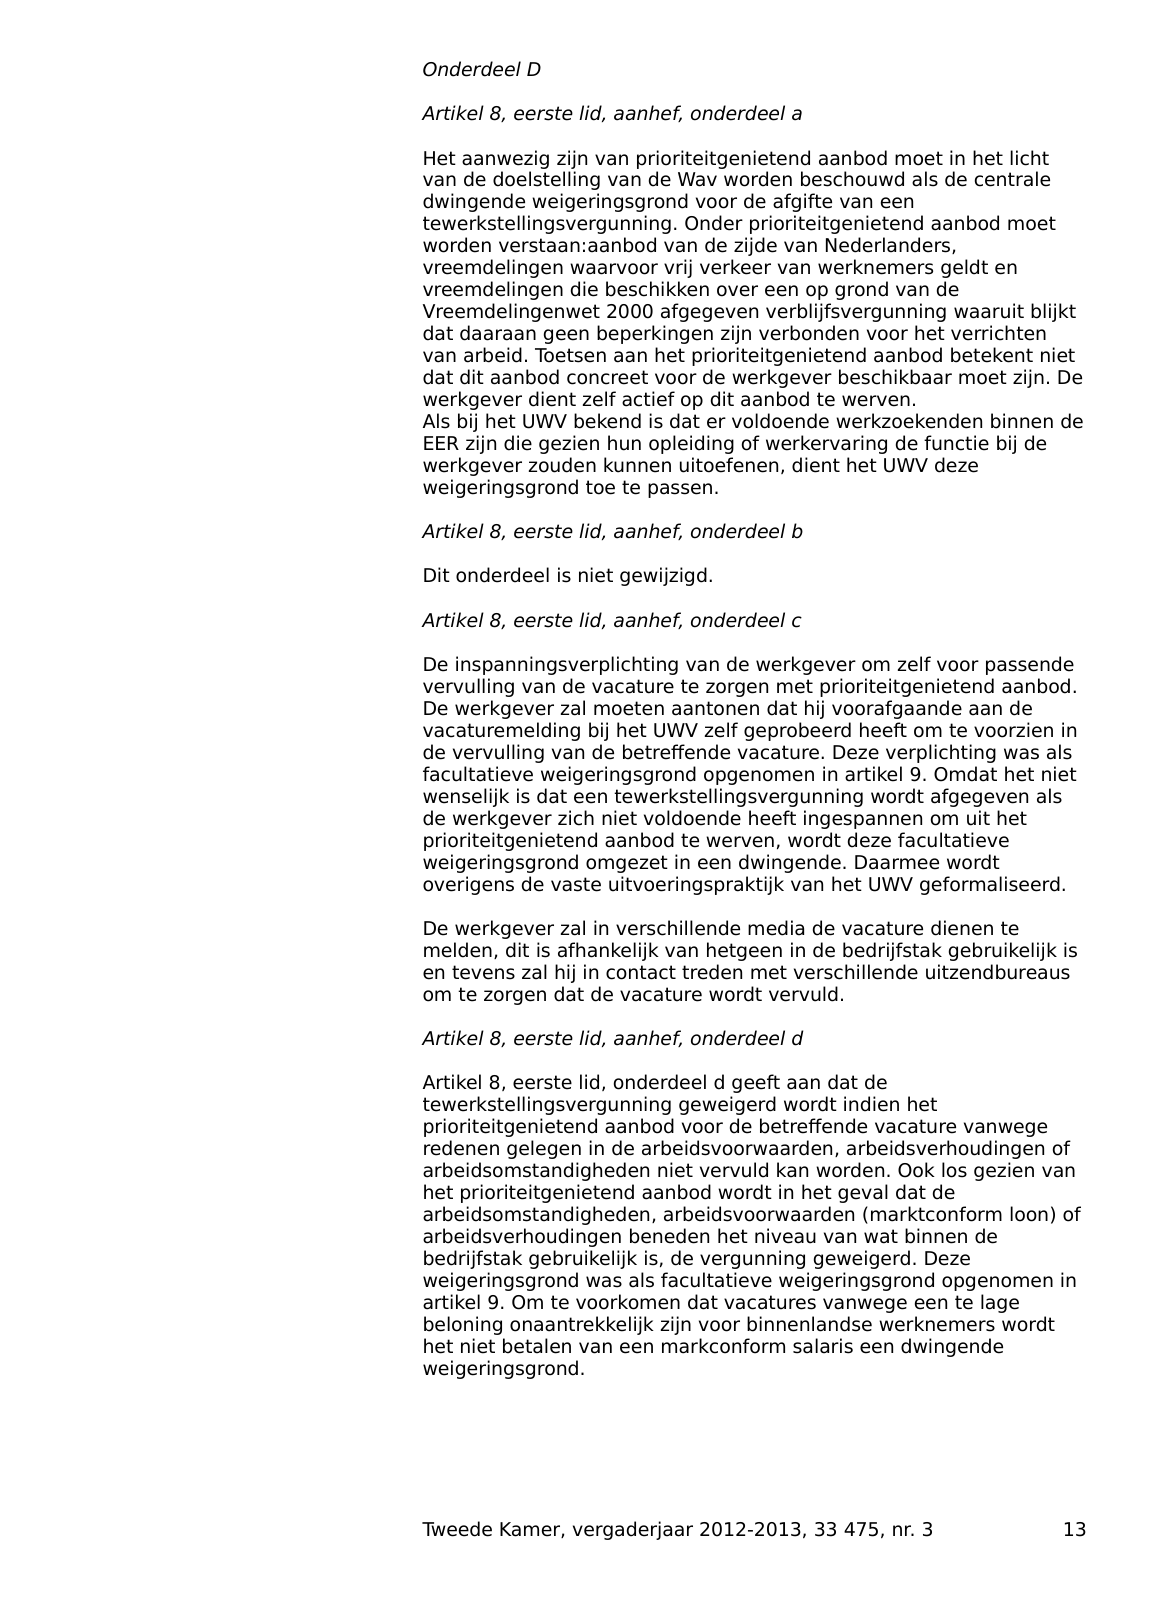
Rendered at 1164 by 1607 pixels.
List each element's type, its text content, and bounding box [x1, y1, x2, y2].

subtitle Artikel 8, eerste lid, aanhef, onderdeel b [422, 521, 1087, 543]
text Dit onderdeel is niet gewijzigd. [422, 565, 1087, 587]
subtitle Artikel 8, eerste lid, aanhef, onderdeel c [422, 609, 1087, 632]
text Als bij het UWV bekend is dat er voldoende werkzoekenden binnen de EER zijn die gezien hun opleiding of werkervaring de functie bij de werkgever zouden kunnen uitoefenen, dient het UWV deze weigeringsgrond toe te passen. [422, 411, 1087, 499]
subtitle Artikel 8, eerste lid, aanhef, onderdeel d [422, 1028, 1087, 1050]
subtitle Artikel 8, eerste lid, aanhef, onderdeel a [422, 103, 1087, 125]
text Het aanwezig zijn van prioriteitgenietend aanbod moet in het licht van de doelstelling van de Wav worden beschouwd als de centrale dwingende weigeringsgrond voor de afgifte van een tewerkstellingsvergunning. Onder prioriteitgenietend aanbod moet worden verstaan:aanbod van de zijde van Nederlanders, vreemdelingen waarvoor vrij verkeer van werknemers geldt en vreemdelingen die beschikken over een op grond van de Vreemdelingenwet 2000 afgegeven verblijfsvergunning waaruit blijkt dat daaraan geen beperkingen zijn verbonden voor het verrichten van arbeid. Toetsen aan het prioriteitgenietend aanbod betekent niet dat dit aanbod concreet voor de werkgever beschikbaar moet zijn. De werkgever dient zelf actief op dit aanbod te werven. [422, 147, 1087, 411]
text De werkgever zal in verschillende media de vacature dienen te melden, dit is afhankelijk van hetgeen in de bedrijfstak gebruikelijk is en tevens zal hij in contact treden met verschillende uitzendbureaus om te zorgen dat de vacature wordt vervuld. [422, 918, 1087, 1006]
subtitle Onderdeel D [422, 59, 1087, 81]
text De inspanningsverplichting van de werkgever om zelf voor passende vervulling van de vacature te zorgen met prioriteitgenietend aanbod. De werkgever zal moeten aantonen dat hij voorafgaande aan de vacaturemelding bij het UWV zelf geprobeerd heeft om te voorzien in de vervulling van de betreffende vacature. Deze verplichting was als facultatieve weigeringsgrond opgenomen in artikel 9. Omdat het niet wenselijk is dat een tewerkstellingsvergunning wordt afgegeven als de werkgever zich niet voldoende heeft ingespannen om uit het prioriteitgenietend aanbod te werven, wordt deze facultatieve weigeringsgrond omgezet in een dwingende. Daarmee wordt overigens de vaste uitvoeringspraktijk van het UWV geformaliseerd. [422, 654, 1087, 896]
text Artikel 8, eerste lid, onderdeel d geeft aan dat de tewerkstellingsvergunning geweigerd wordt indien het prioriteitgenietend aanbod voor de betreffende vacature vanwege redenen gelegen in de arbeidsvoorwaarden, arbeidsverhoudingen of arbeidsomstandigheden niet vervuld kan worden. Ook los gezien van het prioriteitgenietend aanbod wordt in het geval dat de arbeidsomstandigheden, arbeidsvoorwaarden (marktconform loon) of arbeidsverhoudingen beneden het niveau van wat binnen de bedrijfstak gebruikelijk is, de vergunning geweigerd. Deze weigeringsgrond was als facultatieve weigeringsgrond opgenomen in artikel 9. Om te voorkomen dat vacatures vanwege een te lage beloning onaantrekkelijk zijn voor binnenlandse werknemers wordt het niet betalen van een markconform salaris een dwingende weigeringsgrond. [422, 1072, 1087, 1380]
